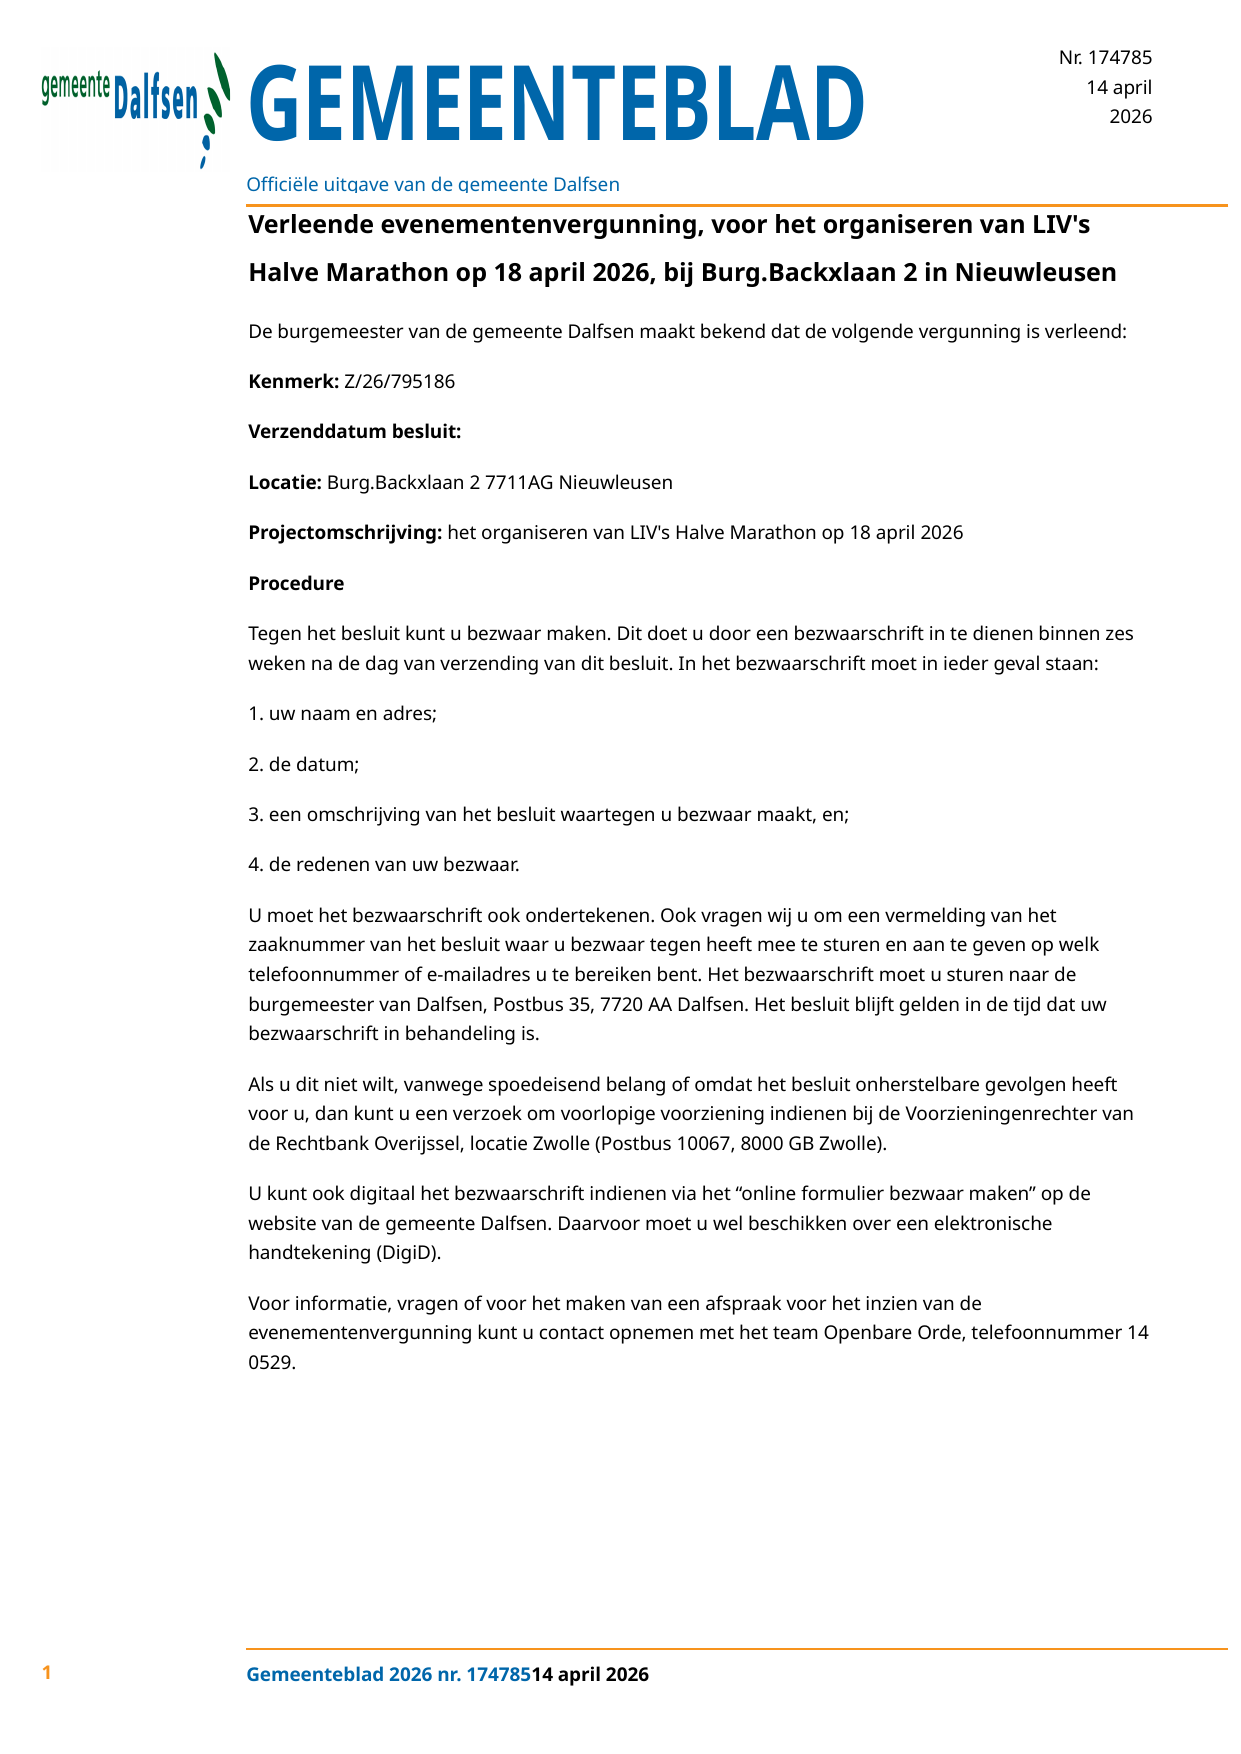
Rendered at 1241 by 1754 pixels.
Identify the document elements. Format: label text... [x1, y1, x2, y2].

picture [41, 47, 231, 172]
text Locatie: Burg.Backxlaan 2 7711AG Nieuwleusen [248, 469, 1152, 495]
text 4. de redenen van uw bezwaar. [248, 852, 1152, 877]
text 1. uw naam en adres; [248, 700, 1152, 726]
text Kenmerk: Z/26/795186 [248, 368, 1152, 394]
text Tegen het besluit kunt u bezwaar maken. Dit doet u door een bezwaarschrift in te dienen binnen zes weken na de dag van verzending van dit besluit. In het bezwaarschrift moet in ieder geval staan: [248, 620, 1152, 676]
text Verleende evenementenvergunning, voor het organiseren van LIV's Halve Marathon op 18 april 2026, bij Burg.Backxlaan 2 in Nieuwleusen [248, 207, 1152, 288]
text 2. de datum; [248, 751, 1152, 777]
text U kunt ook digitaal het bezwaarschrift indienen via het “online formulier bezwaar maken” op de website van de gemeente Dalfsen. Daarvoor moet u wel beschikken over een elektronische handtekening (DigiD). [248, 1180, 1152, 1265]
text Procedure [248, 570, 1152, 596]
text U moet het bezwaarschrift ook ondertekenen. Ook vragen wij u om een vermelding van het zaaknummer van het besluit waar u bezwaar tegen heeft mee te sturen en aan te geven op welk telefoonnummer of e-mailadres u te bereiken bent. Het bezwaarschrift moet u sturen naar de burgemeester van Dalfsen, Postbus 35, 7720 AA Dalfsen. Het besluit blijft gelden in de tijd dat uw bezwaarschrift in behandeling is. [248, 902, 1152, 1046]
text Verzenddatum besluit: [248, 419, 1152, 444]
text Projectomschrijving: het organiseren van LIV's Halve Marathon op 18 april 2026 [248, 519, 1152, 545]
text Voor informatie, vragen of voor het maken van een afspraak voor het inzien van de evenementenvergunning kunt u contact opnemen met het team Openbare Orde, telefoonnummer 14 0529. [248, 1290, 1152, 1375]
text 3. een omschrijving van het besluit waartegen u bezwaar maakt, en; [248, 801, 1152, 827]
text Als u dit niet wilt, vanwege spoedeisend belang of omdat het besluit onherstelbare gevolgen heeft voor u, dan kunt u een verzoek om voorlopige voorziening indienen bij de Voorzieningenrechter van de Rechtbank Overijssel, locatie Zwolle (Postbus 10067, 8000 GB Zwolle). [248, 1071, 1152, 1156]
text De burgemeester van de gemeente Dalfsen maakt bekend dat de volgende vergunning is verleend: [248, 318, 1152, 344]
